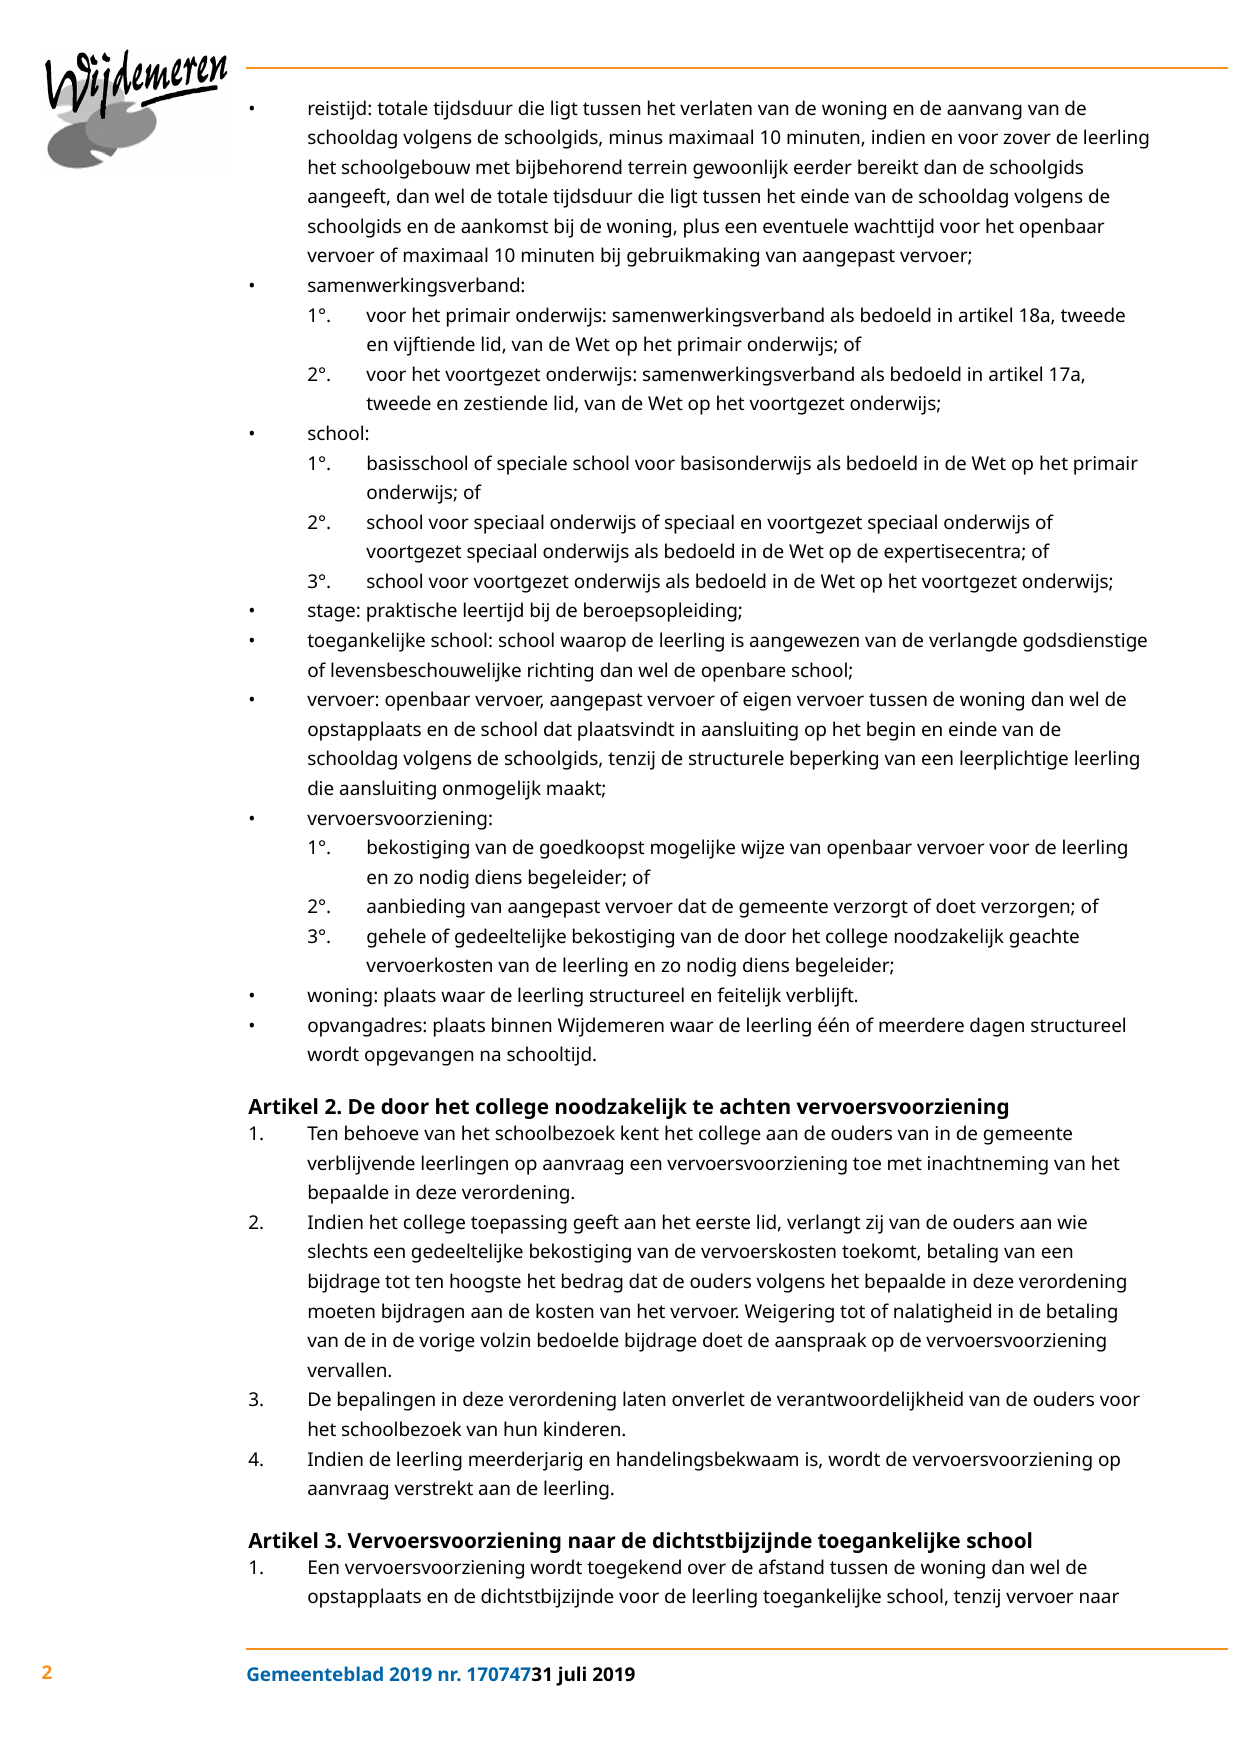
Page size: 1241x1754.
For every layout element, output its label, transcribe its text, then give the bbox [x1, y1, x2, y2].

list Ten behoeve van het schoolbezoek kent het college aan de ouders van in de gemeente verblijvende leerlingen op aanvraag een vervoersvoorziening toe met inachtneming van het bepaalde in deze verordening. [248, 1120, 1152, 1205]
list stage: praktische leertijd bij de beroepsopleiding; [248, 598, 1152, 623]
list reistijd: totale tijdsduur die ligt tussen het verlaten van de woning en de aanvang van de schooldag volgens de schoolgids, minus maximaal 10 minuten, indien en voor zover de leerling het schoolgebouw met bijbehorend terrein gewoonlijk eerder bereikt dan de schoolgids aangeeft, dan wel de totale tijdsduur die ligt tussen het einde van de schooldag volgens de schoolgids en de aankomst bij de woning, plus een eventuele wachttijd voor het openbaar vervoer of maximaal 10 minuten bij gebruikmaking van aangepast vervoer; [248, 95, 1152, 268]
list vervoersvoorziening: [248, 805, 1152, 831]
list voor het voortgezet onderwijs: samenwerkingsverband als bedoeld in artikel 17a, tweede en zestiende lid, van de Wet op het voortgezet onderwijs; [307, 361, 1152, 416]
list school voor speciaal onderwijs of speciaal en voortgezet speciaal onderwijs of voortgezet speciaal onderwijs als bedoeld in de Wet op de expertisecentra; of [307, 509, 1152, 564]
list bekostiging van de goedkoopst mogelijke wijze van openbaar vervoer voor de leerling en zo nodig diens begeleider; of [307, 834, 1152, 890]
list gehele of gedeeltelijke bekostiging van de door het college noodzakelijk geachte vervoerkosten van de leerling en zo nodig diens begeleider; [307, 923, 1152, 978]
list Een vervoersvoorziening wordt toegekend over de afstand tussen de woning dan wel de opstapplaats en de dichtstbijzijnde voor de leerling toegankelijke school, tenzij vervoer naar [248, 1554, 1152, 1609]
list vervoer: openbaar vervoer, aangepast vervoer of eigen vervoer tussen de woning dan wel de opstapplaats en de school dat plaatsvindt in aansluiting op het begin en einde van de schooldag volgens de schoolgids, tenzij de structurele beperking van een leerplichtige leerling die aansluiting onmogelijk maakt; [248, 686, 1152, 801]
list toegankelijke school: school waarop de leerling is aangewezen van de verlangde godsdienstige of levensbeschouwelijke richting dan wel de openbare school; [248, 627, 1152, 683]
list aanbieding van aangepast vervoer dat de gemeente verzorgt of doet verzorgen; of [307, 893, 1152, 919]
list De bepalingen in deze verordening laten onverlet de verantwoordelijkheid van de ouders voor het schoolbezoek van hun kinderen. [248, 1387, 1152, 1442]
text Artikel 2. De door het college noodzakelijk te achten vervoersvoorziening [248, 1092, 1152, 1120]
picture [41, 47, 231, 172]
list samenwerkingsverband: [248, 272, 1152, 298]
list Indien het college toepassing geeft aan het eerste lid, verlangt zij van de ouders aan wie slechts een gedeeltelijke bekostiging van de vervoerskosten toekomt, betaling van een bijdrage tot ten hoogste het bedrag dat de ouders volgens het bepaalde in deze verordening moeten bijdragen aan de kosten van het vervoer. Weigering tot of nalatigheid in de betaling van de in de vorige volzin bedoelde bijdrage doet de aanspraak op de vervoersvoorziening vervallen. [248, 1209, 1152, 1383]
list school: [248, 420, 1152, 446]
text Artikel 3. Vervoersvoorziening naar de dichtstbijzijnde toegankelijke school [248, 1526, 1152, 1554]
list opvangadres: plaats binnen Wijdemeren waar de leerling één of meerdere dagen structureel wordt opgevangen na schooltijd. [248, 1012, 1152, 1067]
list basisschool of speciale school voor basisonderwijs als bedoeld in de Wet op het primair onderwijs; of [307, 450, 1152, 505]
list school voor voortgezet onderwijs als bedoeld in de Wet op het voortgezet onderwijs; [307, 568, 1152, 594]
list Indien de leerling meerderjarig en handelingsbekwaam is, wordt de vervoersvoorziening op aanvraag verstrekt aan de leerling. [248, 1446, 1152, 1501]
list woning: plaats waar de leerling structureel en feitelijk verblijft. [248, 982, 1152, 1008]
list voor het primair onderwijs: samenwerkingsverband als bedoeld in artikel 18a, tweede en vijftiende lid, van de Wet op het primair onderwijs; of [307, 302, 1152, 357]
